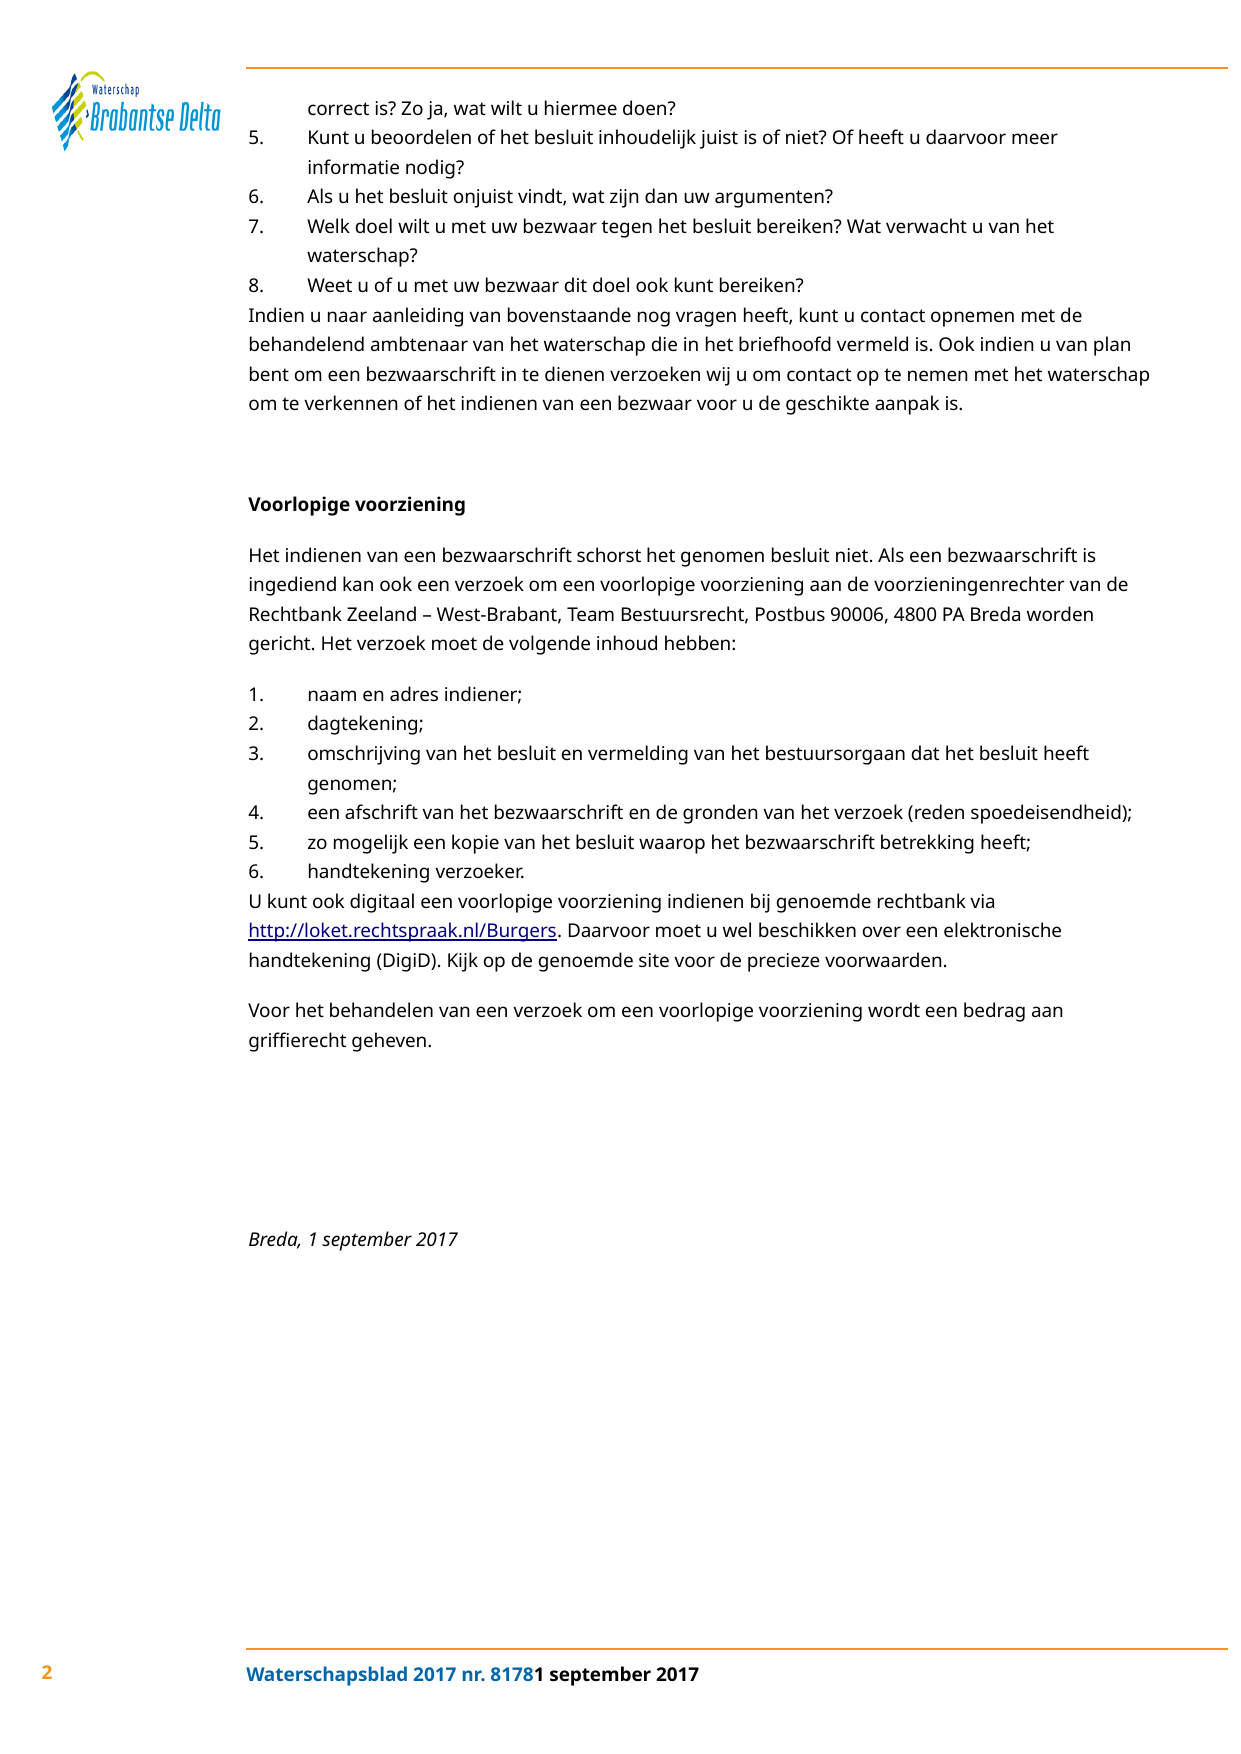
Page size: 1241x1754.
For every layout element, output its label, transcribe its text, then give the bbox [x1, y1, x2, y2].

list dagtekening; [248, 711, 1152, 736]
list een afschrift van het bezwaarschrift en de gronden van het verzoek (reden spoedeisendheid); [248, 799, 1152, 825]
text U kunt ook digitaal een voorlopige voorziening indienen bij genoemde rechtbank via http://loket.rechtspraak.nl/Burgers. Daarvoor moet u wel beschikken over een elektronische handtekening (DigiD). Kijk op de genoemde site voor de precieze voorwaarden. [248, 888, 1152, 973]
picture [41, 47, 231, 172]
text Het indienen van een bezwaarschrift schorst het genomen besluit niet. Als een bezwaarschrift is ingediend kan ook een verzoek om een voorlopige voorziening aan de voorzieningenrechter van de Rechtbank Zeeland – West-Brabant, Team Bestuursrecht, Postbus 90006, 4800 PA Breda worden gericht. Het verzoek moet de volgende inhoud hebben: [248, 542, 1152, 656]
list naam en adres indiener; [248, 681, 1152, 707]
list Als u het besluit onjuist vindt, wat zijn dan uw argumenten? [248, 183, 1152, 209]
text Voorlopige voorziening [248, 491, 1152, 517]
text Indien u naar aanleiding van bovenstaande nog vragen heeft, kunt u contact opnemen met de behandelend ambtenaar van het waterschap die in het briefhoofd vermeld is. Ook indien u van plan bent om een bezwaarschrift in te dienen verzoeken wij u om contact op te nemen met het waterschap om te verkennen of het indienen van een bezwaar voor u de geschikte aanpak is. [248, 302, 1152, 416]
list Weet u of u met uw bezwaar dit doel ook kunt bereiken? [248, 272, 1152, 298]
list correct is? Zo ja, wat wilt u hiermee doen? [248, 95, 1152, 121]
list handtekening verzoeker. [248, 858, 1152, 884]
list omschrijving van het besluit en vermelding van het bestuursorgaan dat het besluit heeft genomen; [248, 740, 1152, 796]
text Voor het behandelen van een verzoek om een voorlopige voorziening wordt een bedrag aan griffierecht geheven. [248, 998, 1152, 1053]
list Welk doel wilt u met uw bezwaar tegen het besluit bereiken? Wat verwacht u van het waterschap? [248, 213, 1152, 268]
list Kunt u beoordelen of het besluit inhoudelijk juist is of niet? Of heeft u daarvoor meer informatie nodig? [248, 124, 1152, 180]
list zo mogelijk een kopie van het besluit waarop het bezwaarschrift betrekking heeft; [248, 829, 1152, 855]
text Breda, 1 september 2017 [248, 1226, 1152, 1252]
